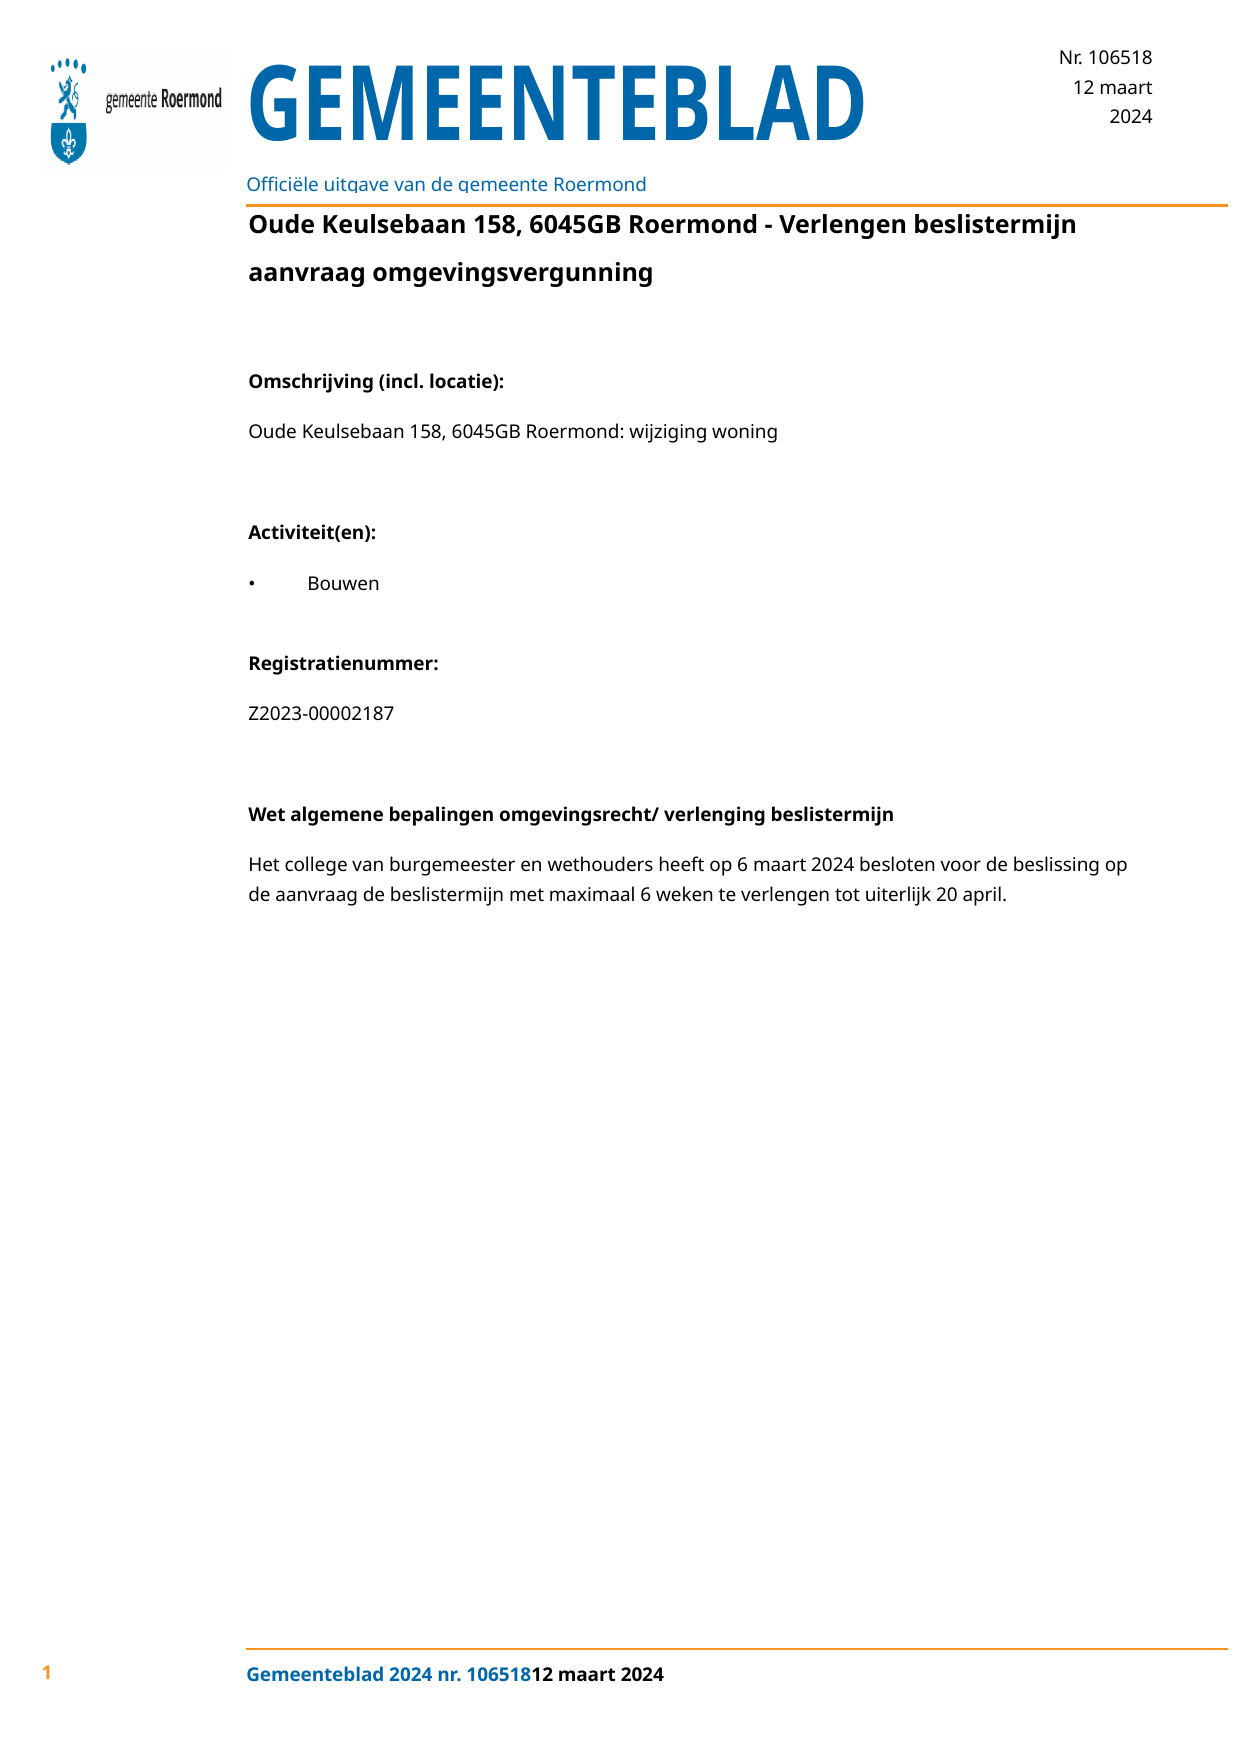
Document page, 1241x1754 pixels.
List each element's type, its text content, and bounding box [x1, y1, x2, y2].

list Bouwen [248, 570, 1152, 596]
text Z2023-00002187 [248, 700, 1152, 726]
text Activiteit(en): [248, 519, 1152, 545]
text Registratienummer: [248, 650, 1152, 676]
text Wet algemene bepalingen omgevingsrecht/ verlenging beslistermijn [248, 801, 1152, 827]
text Het college van burgemeester en wethouders heeft op 6 maart 2024 besloten voor de beslissing op de aanvraag de beslistermijn met maximaal 6 weken te verlengen tot uiterlijk 20 april. [248, 852, 1152, 907]
text Oude Keulsebaan 158, 6045GB Roermond - Verlengen beslistermijn aanvraag omgevingsvergunning [248, 207, 1152, 288]
picture [41, 47, 231, 172]
text Omschrijving (incl. locatie): [248, 368, 1152, 394]
text Oude Keulsebaan 158, 6045GB Roermond: wijziging woning [248, 419, 1152, 444]
